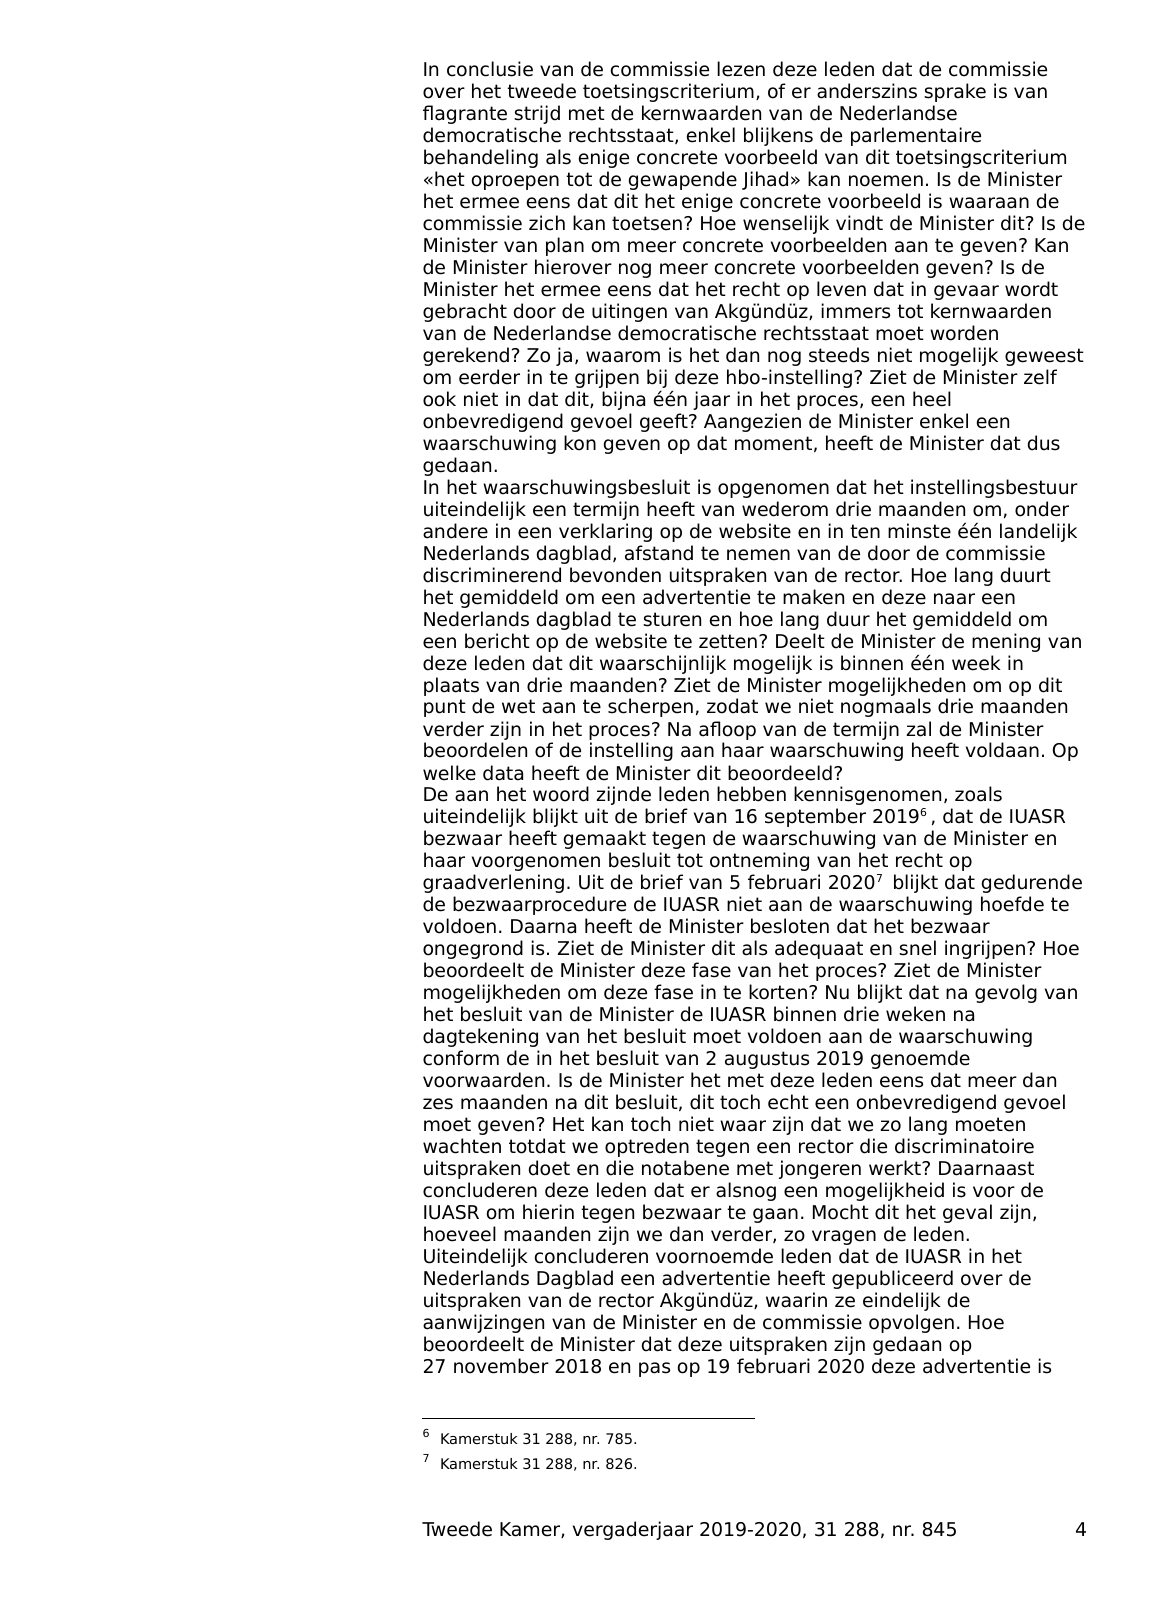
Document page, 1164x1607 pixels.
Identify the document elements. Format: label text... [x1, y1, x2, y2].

text Uiteindelijk concluderen voornoemde leden dat de IUASR in het Nederlands Dagblad een advertentie heeft gepubliceerd over de uitspraken van de rector Akgündüz, waarin ze eindelijk de aanwijzingen van de Minister en de commissie opvolgen. Hoe beoordeelt de Minister dat deze uitspraken zijn gedaan op 27 november 2018 en pas op 19 februari 2020 deze advertentie is [422, 1246, 1087, 1378]
text Kamerstuk 31 288, nr. 826. [422, 1452, 1087, 1474]
text Kamerstuk 31 288, nr. 785. [422, 1427, 1087, 1449]
text In conclusie van de commissie lezen deze leden dat de commissie over het tweede toetsingscriterium, of er anderszins sprake is van flagrante strijd met de kernwaarden van de Nederlandse democratische rechtsstaat, enkel blijkens de parlementaire behandeling als enige concrete voorbeeld van dit toetsingscriterium «het oproepen tot de gewapende Jihad» kan noemen. Is de Minister het ermee eens dat dit het enige concrete voorbeeld is waaraan de commissie zich kan toetsen? Hoe wenselijk vindt de Minister dit? Is de Minister van plan om meer concrete voorbeelden aan te geven? Kan de Minister hierover nog meer concrete voorbeelden geven? Is de Minister het ermee eens dat het recht op leven dat in gevaar wordt gebracht door de uitingen van Akgündüz, immers tot kernwaarden van de Nederlandse democratische rechtsstaat moet worden gerekend? Zo ja, waarom is het dan nog steeds niet mogelijk geweest om eerder in te grijpen bij deze hbo-instelling? Ziet de Minister zelf ook niet in dat dit, bijna één jaar in het proces, een heel onbevredigend gevoel geeft? Aangezien de Minister enkel een waarschuwing kon geven op dat moment, heeft de Minister dat dus gedaan. [422, 59, 1087, 477]
text De aan het woord zijnde leden hebben kennisgenomen, zoals uiteindelijk blijkt uit de brief van 16 september 2019, dat de IUASR bezwaar heeft gemaakt tegen de waarschuwing van de Minister en haar voorgenomen besluit tot ontneming van het recht op graadverlening. Uit de brief van 5 februari 2020 blijkt dat gedurende de bezwaarprocedure de IUASR niet aan de waarschuwing hoefde te voldoen. Daarna heeft de Minister besloten dat het bezwaar ongegrond is. Ziet de Minister dit als adequaat en snel ingrijpen? Hoe beoordeelt de Minister deze fase van het proces? Ziet de Minister mogelijkheden om deze fase in te korten? Nu blijkt dat na gevolg van het besluit van de Minister de IUASR binnen drie weken na dagtekening van het besluit moet voldoen aan de waarschuwing conform de in het besluit van 2 augustus 2019 genoemde voorwaarden. Is de Minister het met deze leden eens dat meer dan zes maanden na dit besluit, dit toch echt een onbevredigend gevoel moet geven? Het kan toch niet waar zijn dat we zo lang moeten wachten totdat we optreden tegen een rector die discriminatoire uitspraken doet en die notabene met jongeren werkt? Daarnaast concluderen deze leden dat er alsnog een mogelijkheid is voor de IUASR om hierin tegen bezwaar te gaan. Mocht dit het geval zijn, hoeveel maanden zijn we dan verder, zo vragen de leden. [422, 784, 1087, 1246]
text In het waarschuwingsbesluit is opgenomen dat het instellingsbestuur uiteindelijk een termijn heeft van wederom drie maanden om, onder andere in een verklaring op de website en in ten minste één landelijk Nederlands dagblad, afstand te nemen van de door de commissie discriminerend bevonden uitspraken van de rector. Hoe lang duurt het gemiddeld om een advertentie te maken en deze naar een Nederlands dagblad te sturen en hoe lang duur het gemiddeld om een bericht op de website te zetten? Deelt de Minister de mening van deze leden dat dit waarschijnlijk mogelijk is binnen één week in plaats van drie maanden? Ziet de Minister mogelijkheden om op dit punt de wet aan te scherpen, zodat we niet nogmaals drie maanden verder zijn in het proces? Na afloop van de termijn zal de Minister beoordelen of de instelling aan haar waarschuwing heeft voldaan. Op welke data heeft de Minister dit beoordeeld? [422, 477, 1087, 784]
